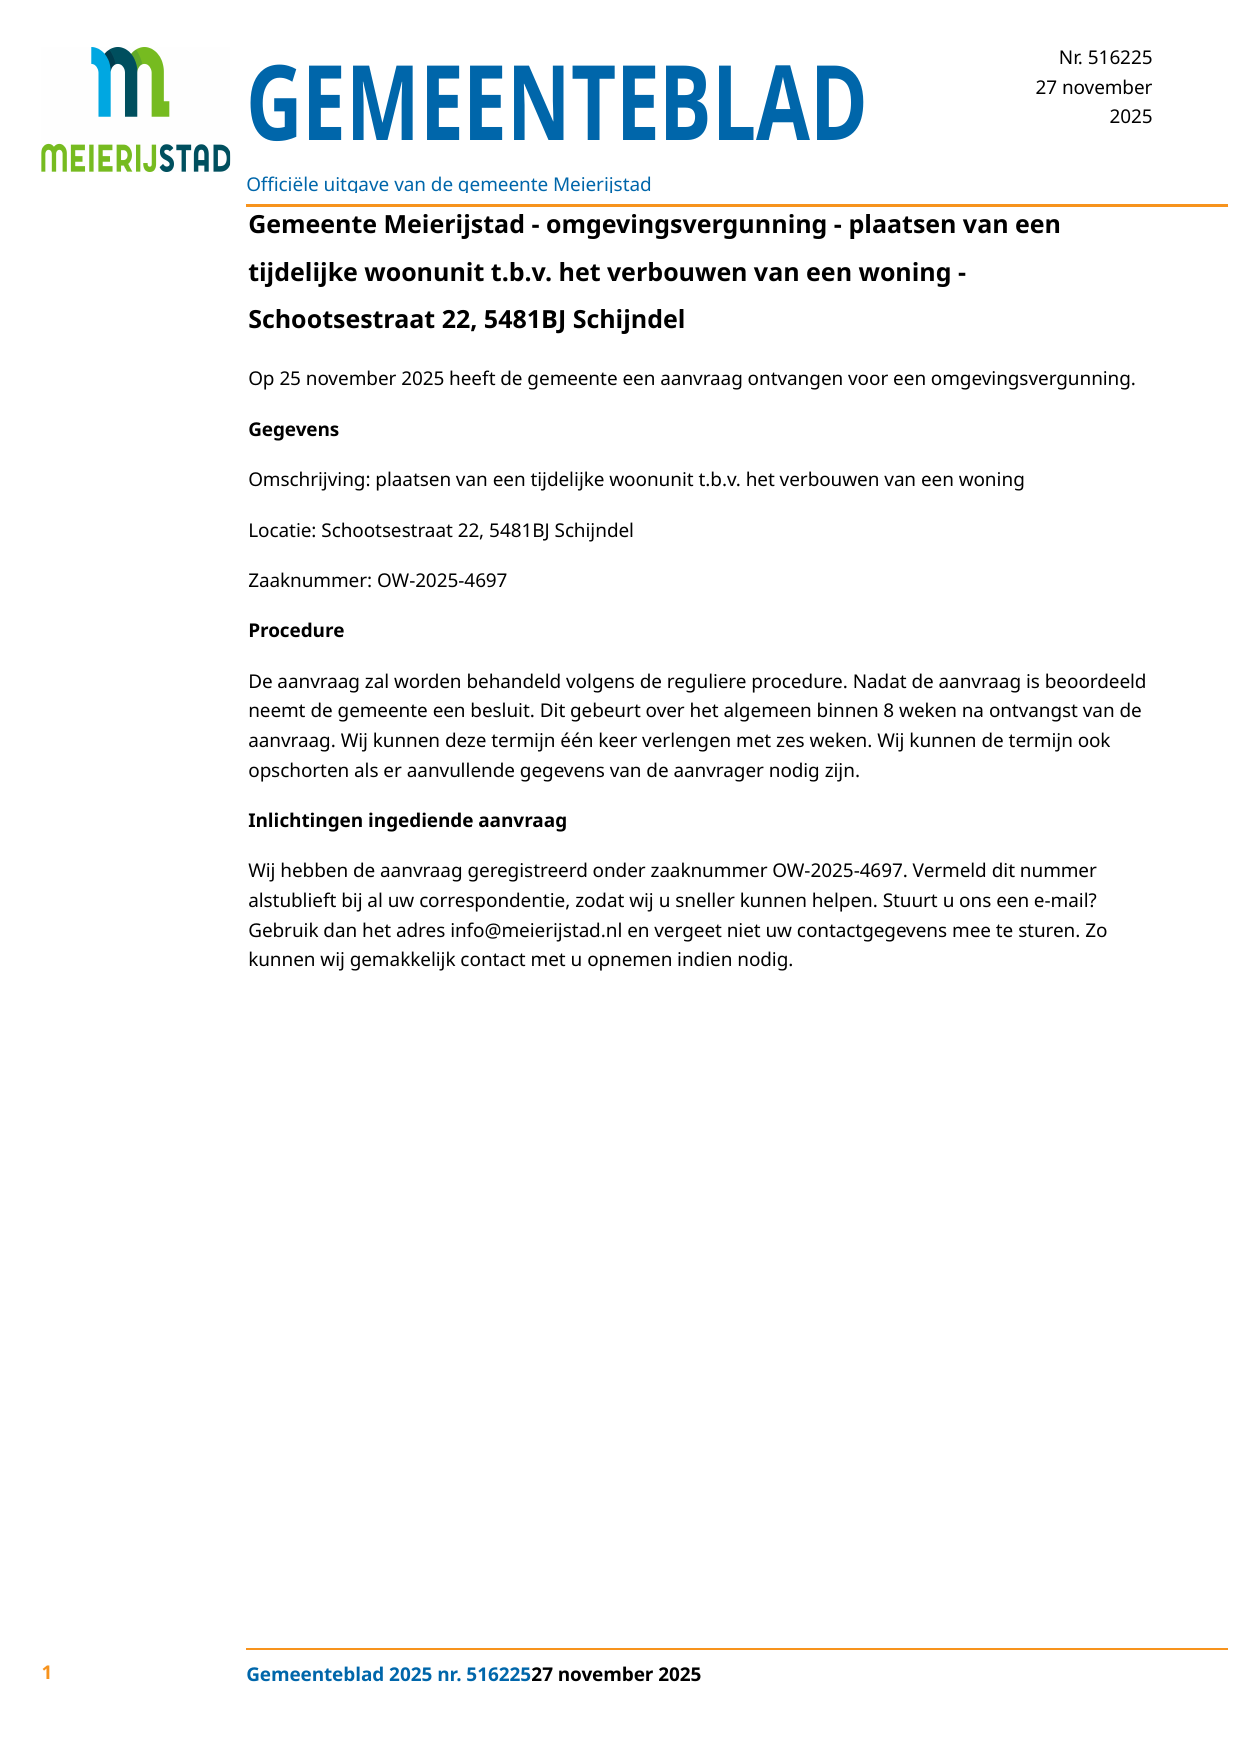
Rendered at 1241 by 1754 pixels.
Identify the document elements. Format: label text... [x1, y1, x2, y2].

picture [41, 47, 231, 172]
text Zaaknummer: OW-2025-4697 [248, 567, 1152, 593]
text Procedure [248, 618, 1152, 643]
text Wij hebben de aanvraag geregistreerd onder zaaknummer OW-2025-4697. Vermeld dit nummer alstublieft bij al uw correspondentie, zodat wij u sneller kunnen helpen. Stuurt u ons een e-mail? Gebruik dan het adres info@meierijstad.nl en vergeet niet uw contactgegevens mee te sturen. Zo kunnen wij gemakkelijk contact met u opnemen indien nodig. [248, 858, 1152, 972]
text Inlichtingen ingediende aanvraag [248, 807, 1152, 833]
text Gemeente Meierijstad - omgevingsvergunning - plaatsen van een tijdelijke woonunit t.b.v. het verbouwen van een woning - Schootsestraat 22, 5481BJ Schijndel [248, 207, 1152, 336]
text De aanvraag zal worden behandeld volgens de reguliere procedure. Nadat de aanvraag is beoordeeld neemt de gemeente een besluit. Dit gebeurt over het algemeen binnen 8 weken na ontvangst van de aanvraag. Wij kunnen deze termijn één keer verlengen met zes weken. Wij kunnen de termijn ook opschorten als er aanvullende gegevens van de aanvrager nodig zijn. [248, 668, 1152, 782]
text Locatie: Schootsestraat 22, 5481BJ Schijndel [248, 517, 1152, 542]
text Op 25 november 2025 heeft de gemeente een aanvraag ontvangen voor een omgevingsvergunning. [248, 366, 1152, 391]
text Gegevens [248, 416, 1152, 442]
text Omschrijving: plaatsen van een tijdelijke woonunit t.b.v. het verbouwen van een woning [248, 466, 1152, 492]
